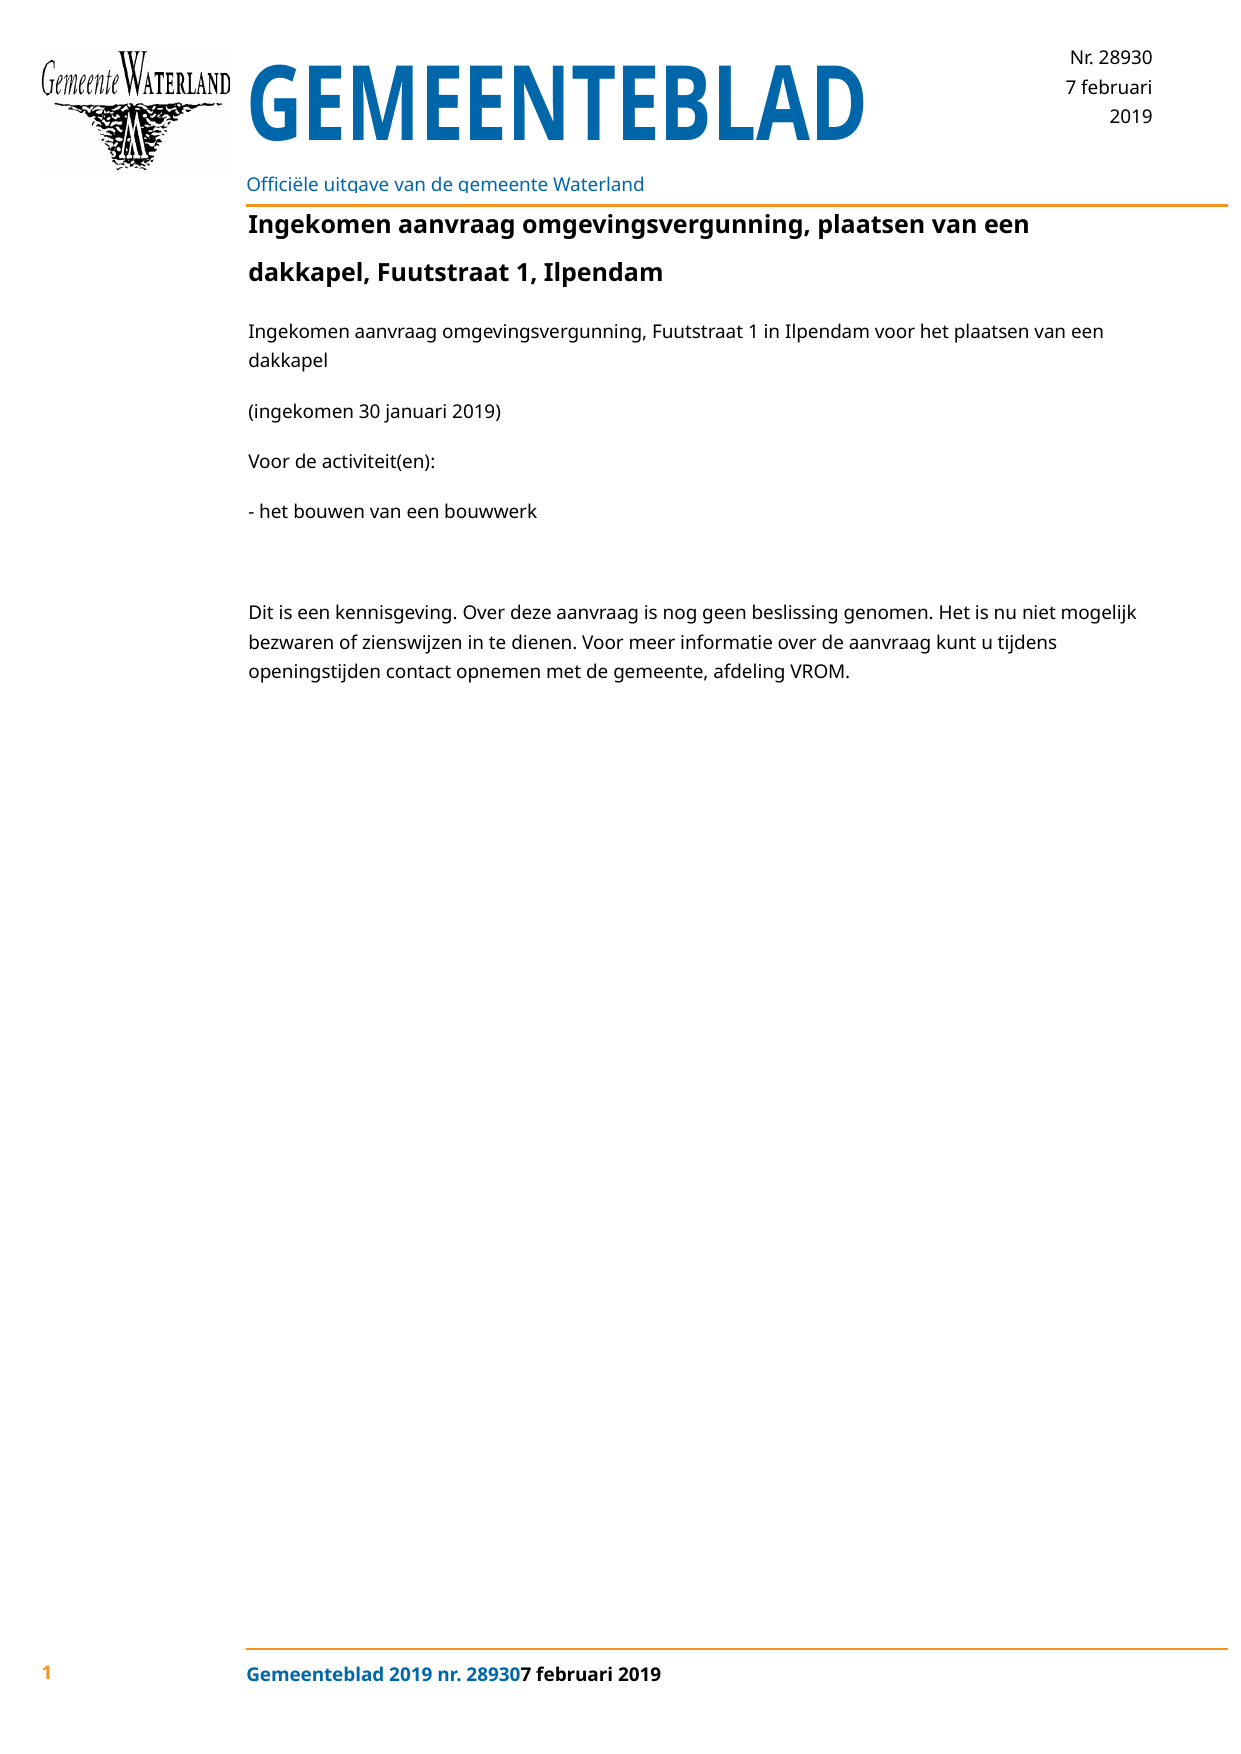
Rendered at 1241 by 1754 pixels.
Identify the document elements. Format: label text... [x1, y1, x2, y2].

picture [41, 47, 231, 172]
text (ingekomen 30 januari 2019) [248, 398, 1152, 424]
text Ingekomen aanvraag omgevingsvergunning, plaatsen van een dakkapel, Fuutstraat 1, Ilpendam [248, 207, 1152, 288]
text Dit is een kennisgeving. Over deze aanvraag is nog geen beslissing genomen. Het is nu niet mogelijk bezwaren of zienswijzen in te dienen. Voor meer informatie over de aanvraag kunt u tijdens openingstijden contact opnemen met de gemeente, afdeling VROM. [248, 599, 1152, 684]
text Voor de activiteit(en): [248, 448, 1152, 474]
text Ingekomen aanvraag omgevingsvergunning, Fuutstraat 1 in Ilpendam voor het plaatsen van een dakkapel [248, 318, 1152, 373]
text - het bouwen van een bouwwerk [248, 499, 1152, 524]
